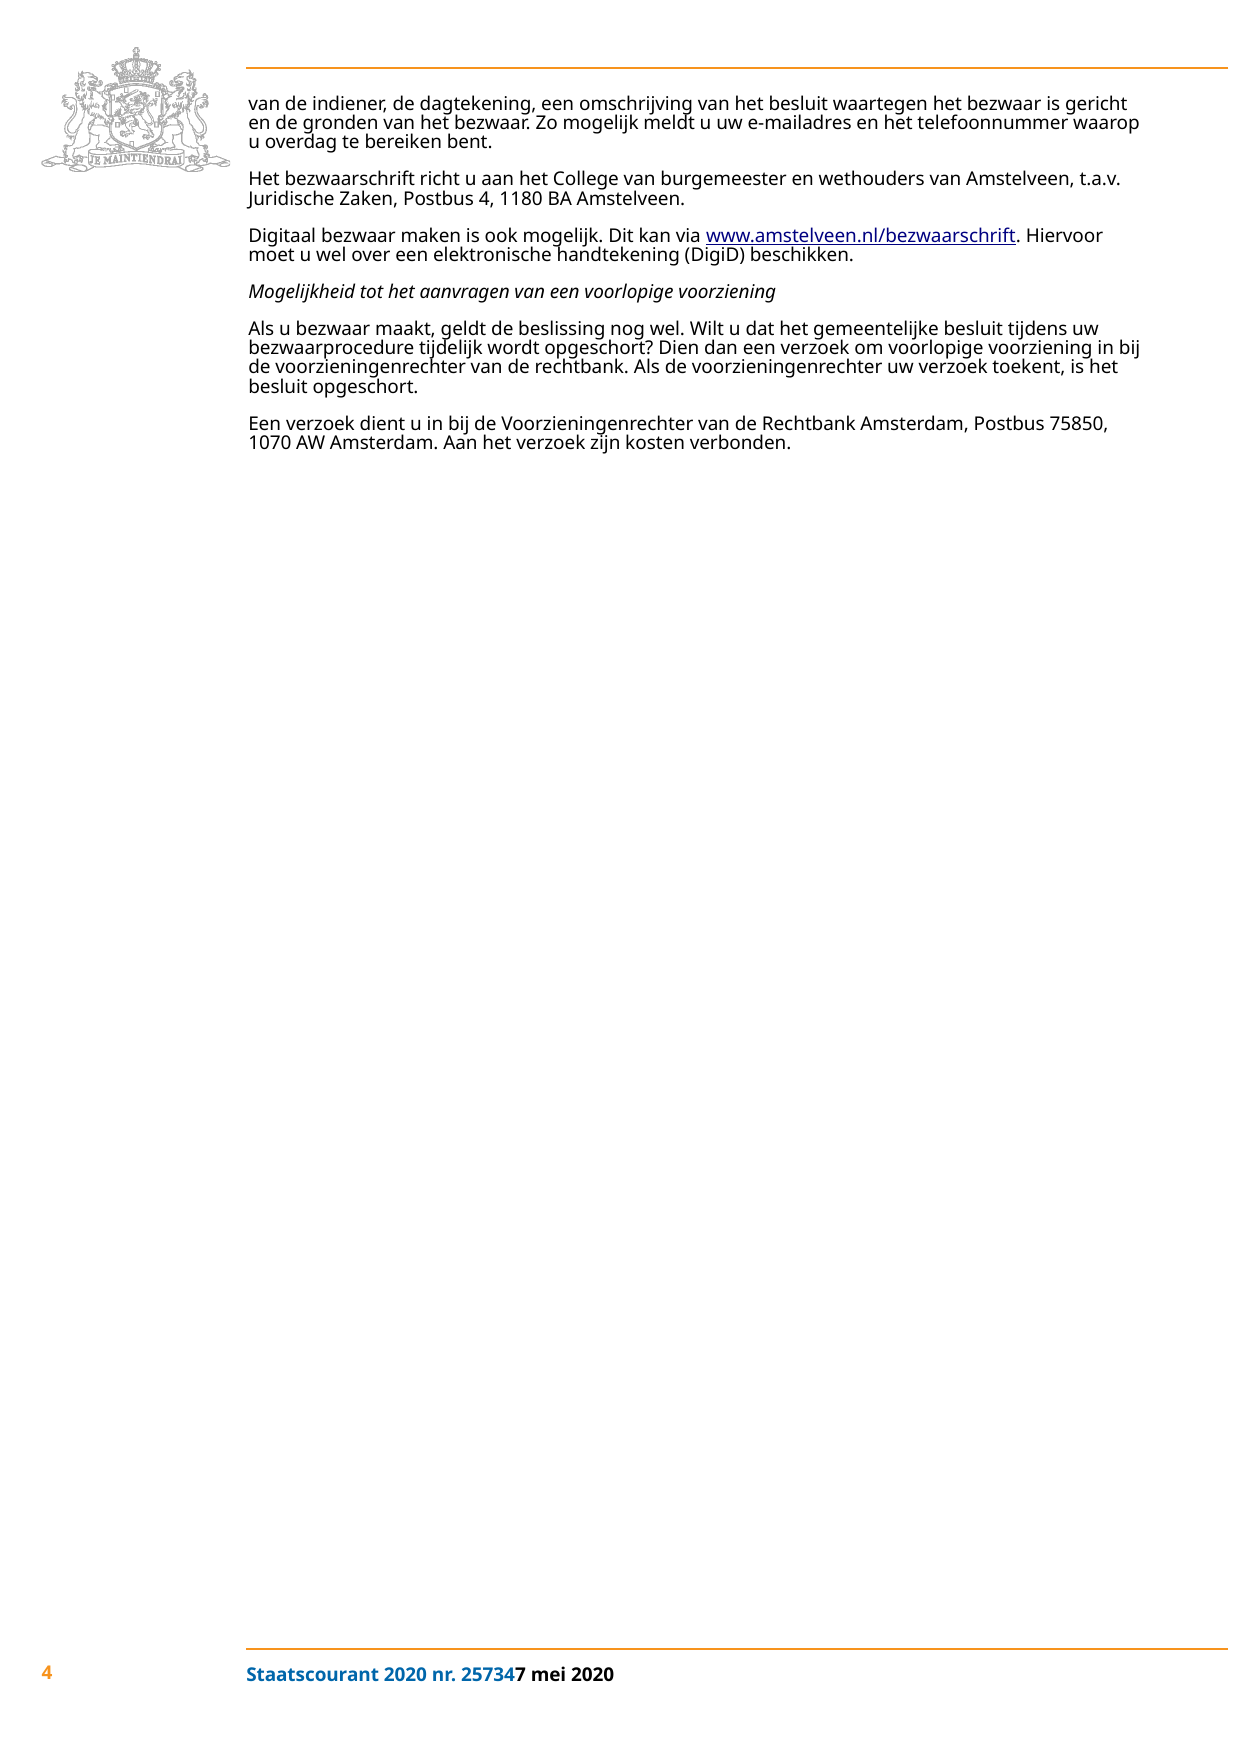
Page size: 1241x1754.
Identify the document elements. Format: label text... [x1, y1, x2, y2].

picture [41, 47, 231, 172]
text Digitaal bezwaar maken is ook mogelijk. Dit kan via www.amstelveen.nl/bezwaarschrift. Hiervoor moet u wel over een elektronische handtekening (DigiD) beschikken. [248, 227, 1152, 265]
text van de indiener, de dagtekening, een omschrijving van het besluit waartegen het bezwaar is gericht en de gronden van het bezwaar. Zo mogelijk meldt u uw e-mailadres en het telefoonnummer waarop u overdag te bereiken bent. [248, 95, 1152, 153]
text Mogelijkheid tot het aanvragen van een voorlopige voorziening [248, 283, 1152, 302]
text Als u bezwaar maakt, geldt de beslissing nog wel. Wilt u dat het gemeentelijke besluit tijdens uw bezwaarprocedure tijdelijk wordt opgeschort? Dien dan een verzoek om voorlopige voorziening in bij de voorzieningenrechter van de rechtbank. Als de voorzieningenrechter uw verzoek toekent, is het besluit opgeschort. [248, 320, 1152, 397]
text Het bezwaarschrift richt u aan het College van burgemeester en wethouders van Amstelveen, t.a.v. Juridische Zaken, Postbus 4, 1180 BA Amstelveen. [248, 170, 1152, 209]
text Een verzoek dient u in bij de Voorzieningenrechter van de Rechtbank Amsterdam, Postbus 75850, 1070 AW Amsterdam. Aan het verzoek zijn kosten verbonden. [248, 414, 1152, 453]
